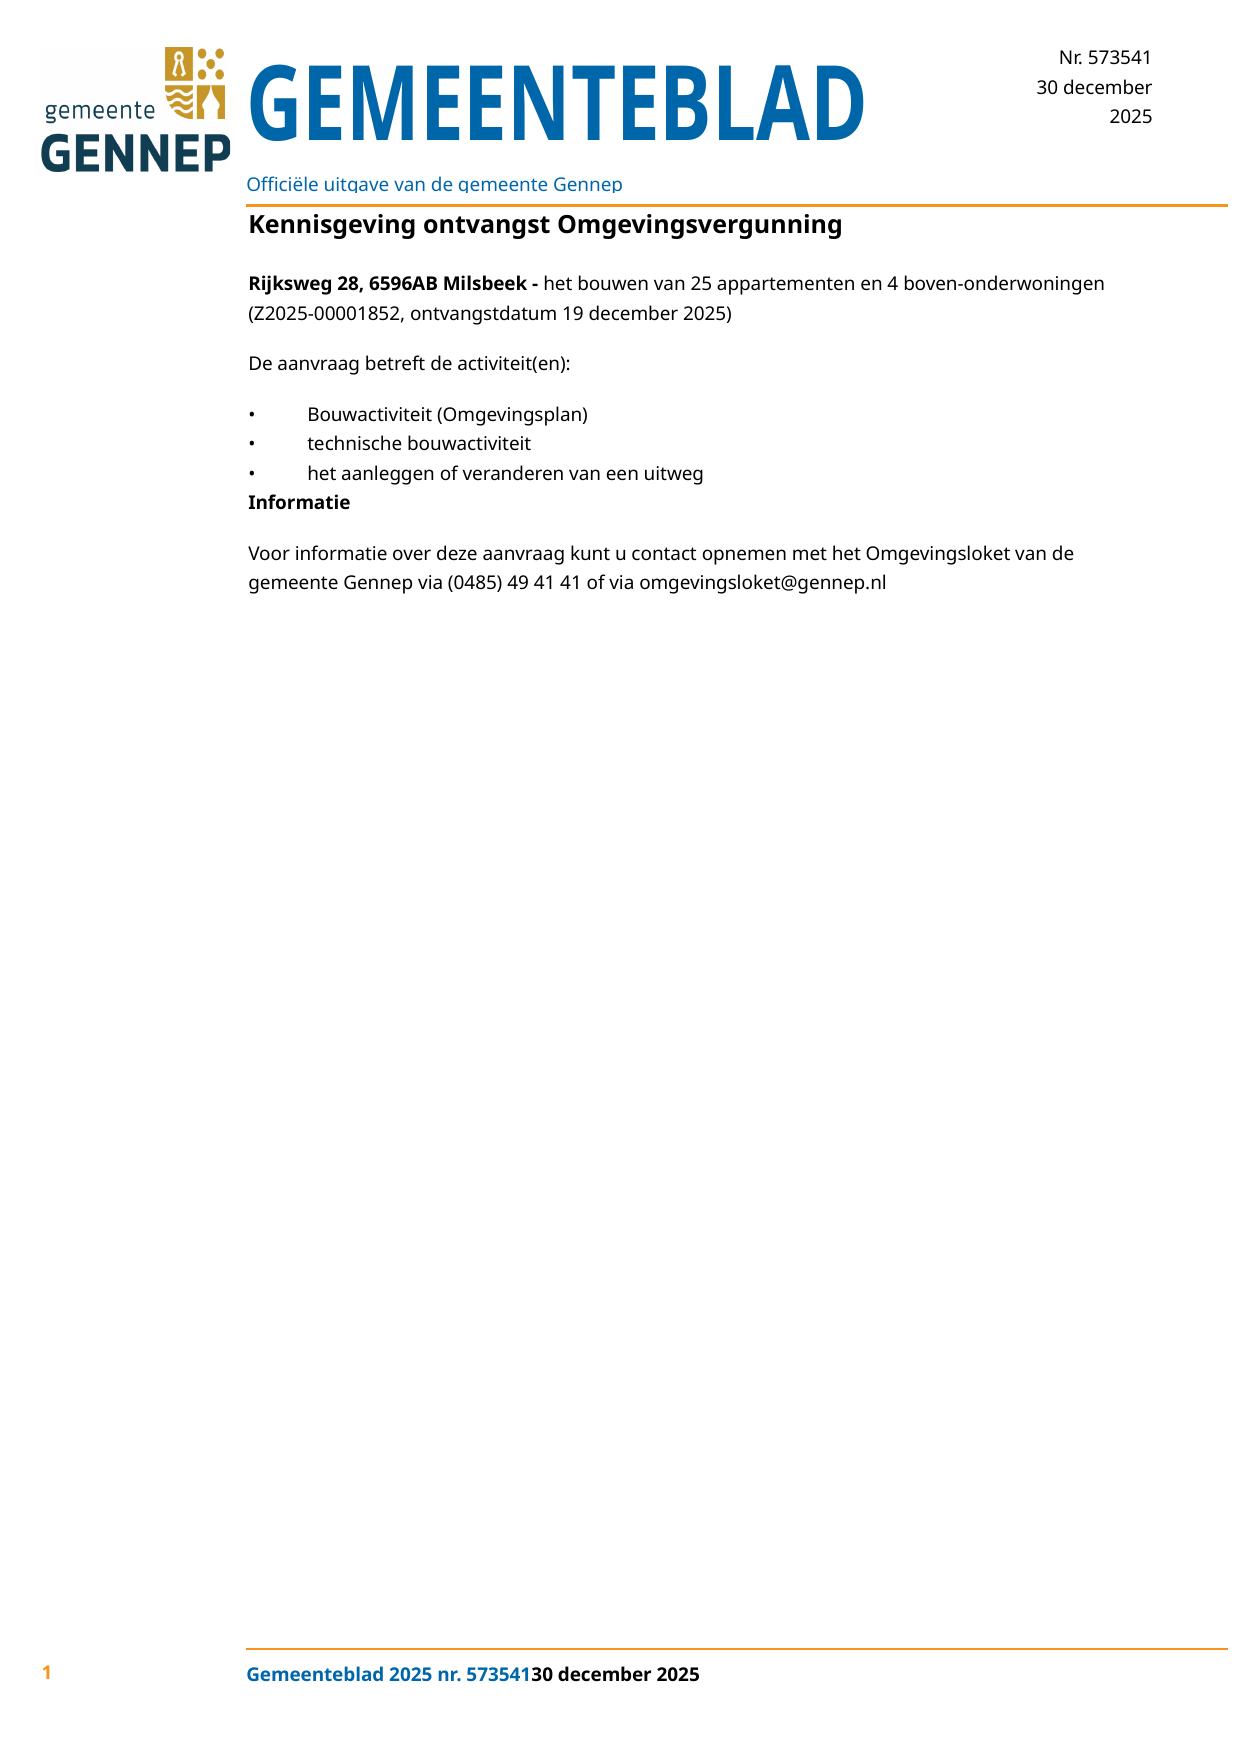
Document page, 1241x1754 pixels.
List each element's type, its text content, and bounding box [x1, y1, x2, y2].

text Rijksweg 28, 6596AB Milsbeek - het bouwen van 25 appartementen en 4 boven-onderwoningen (Z2025-00001852, ontvangstdatum 19 december 2025) [248, 270, 1152, 326]
list Bouwactiviteit (Omgevingsplan) [248, 401, 1152, 426]
text Voor informatie over deze aanvraag kunt u contact opnemen met het Omgevingsloket van de gemeente Gennep via (0485) 49 41 41 of via omgevingsloket@gennep.nl [248, 540, 1152, 595]
text Kennisgeving ontvangst Omgevingsvergunning [248, 207, 1152, 241]
list het aanleggen of veranderen van een uitweg [248, 460, 1152, 486]
picture [41, 47, 231, 172]
text De aanvraag betreft de activiteit(en): [248, 350, 1152, 376]
list technische bouwactiviteit [248, 430, 1152, 456]
text Informatie [248, 489, 1152, 515]
